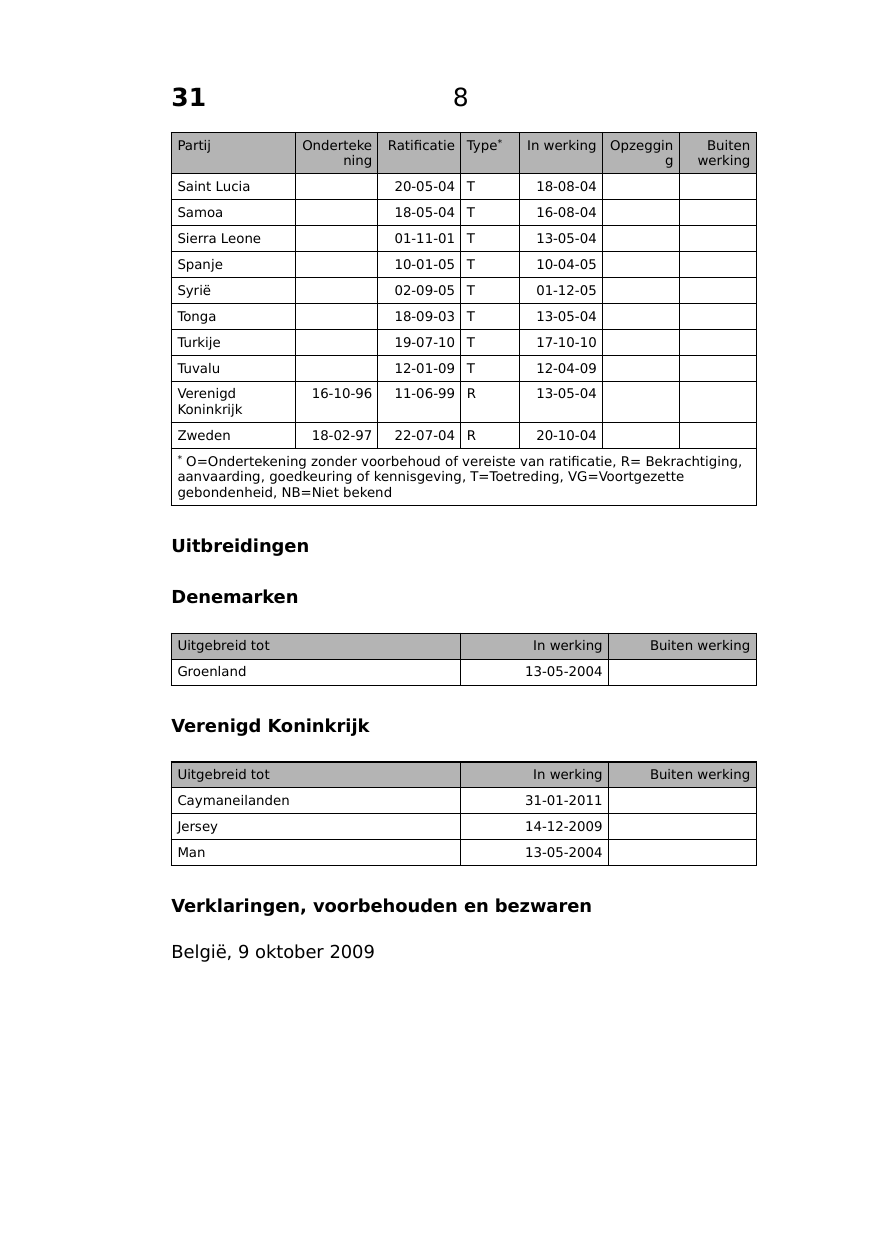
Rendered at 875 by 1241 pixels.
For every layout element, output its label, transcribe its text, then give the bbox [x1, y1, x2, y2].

table_cell 10-04-05 [520, 252, 602, 277]
table_cell [296, 226, 377, 251]
table_cell [680, 200, 756, 225]
table_cell 20-05-04 [378, 174, 460, 199]
table_cell 18-09-03 [378, 304, 460, 329]
table_cell [603, 226, 679, 251]
table_cell T [461, 304, 519, 329]
table_cell [680, 423, 756, 448]
table_cell 13-05-2004 [461, 660, 608, 684]
table_cell 31-01-2011 [461, 788, 608, 813]
table_cell Caymaneilanden [172, 788, 460, 813]
table_cell [296, 356, 377, 381]
table_cell 01-11-01 [378, 226, 460, 251]
table_cell 13-05-04 [520, 382, 602, 422]
table_cell Verenigd Koninkrijk [172, 382, 295, 422]
table_cell [603, 278, 679, 303]
table_cell [680, 174, 756, 199]
table_cell R [461, 423, 519, 448]
table_cell [680, 382, 756, 422]
table_cell [296, 278, 377, 303]
table_cell 19-07-10 [378, 330, 460, 355]
table_header Uitgebreid tot [172, 634, 460, 659]
table_cell [609, 660, 756, 684]
subtitle Uitbreidingen [171, 536, 756, 557]
table_header Type* [461, 133, 519, 173]
table_cell 18-08-04 [520, 174, 602, 199]
table_header In werking [461, 634, 608, 659]
table_cell [680, 304, 756, 329]
table_cell * O=Ondertekening zonder voorbehoud of vereiste van ratificatie, R= Bekrachtiging, aanvaarding, goedkeuring of kennisgeving, T=Toetreding, VG=Voortgezette gebondenheid, NB=Niet bekend [172, 449, 756, 505]
table_header Uitgebreid tot [172, 763, 460, 787]
table_header Buiten werking [609, 763, 756, 787]
table_cell T [461, 330, 519, 355]
table_cell 11-06-99 [378, 382, 460, 422]
table_cell 20-10-04 [520, 423, 602, 448]
table_cell 13-05-04 [520, 226, 602, 251]
table_cell 10-01-05 [378, 252, 460, 277]
table_cell Spanje [172, 252, 295, 277]
table_cell Samoa [172, 200, 295, 225]
table_cell [603, 330, 679, 355]
table_cell Tuvalu [172, 356, 295, 381]
table_cell [603, 174, 679, 199]
table_cell [609, 788, 756, 813]
table_cell [680, 356, 756, 381]
table_cell [609, 814, 756, 839]
table_cell T [461, 278, 519, 303]
table_cell 18-02-97 [296, 423, 377, 448]
subtitle Verenigd Koninkrijk [171, 716, 756, 736]
table_cell 01-12-05 [520, 278, 602, 303]
table_cell T [461, 252, 519, 277]
table_cell [296, 330, 377, 355]
table_cell [680, 330, 756, 355]
table_cell [603, 382, 679, 422]
table_cell [680, 252, 756, 277]
table_cell 22-07-04 [378, 423, 460, 448]
table_cell 02-09-05 [378, 278, 460, 303]
table_cell Man [172, 840, 460, 865]
table_cell Sierra Leone [172, 226, 295, 251]
table_cell 17-10-10 [520, 330, 602, 355]
table_cell Saint Lucia [172, 174, 295, 199]
table_cell [603, 304, 679, 329]
table_cell [296, 200, 377, 225]
table_cell [296, 174, 377, 199]
table_cell Turkije [172, 330, 295, 355]
table_cell [609, 840, 756, 865]
subtitle Denemarken [171, 587, 756, 608]
table_header Ratificatie [378, 133, 460, 173]
table_cell [603, 423, 679, 448]
table_header Ondertekening [296, 133, 377, 173]
table_cell T [461, 356, 519, 381]
table_header In werking [461, 763, 608, 787]
table_header Opzegging [603, 133, 679, 173]
table_cell [603, 356, 679, 381]
table_header In werking [520, 133, 602, 173]
table_header Partij [172, 133, 295, 173]
table_cell 14-12-2009 [461, 814, 608, 839]
table_cell Groenland [172, 660, 460, 684]
table_header Buiten werking [609, 634, 756, 659]
table_cell T [461, 226, 519, 251]
table_cell [603, 252, 679, 277]
table_cell 16-08-04 [520, 200, 602, 225]
table_cell Jersey [172, 814, 460, 839]
table_cell [296, 252, 377, 277]
text België, 9 oktober 2009 [171, 942, 756, 963]
table_cell 13-05-04 [520, 304, 602, 329]
table_cell 18-05-04 [378, 200, 460, 225]
table_cell Tonga [172, 304, 295, 329]
table_cell [680, 278, 756, 303]
table_cell Syrië [172, 278, 295, 303]
table_cell Zweden [172, 423, 295, 448]
subtitle Verklaringen, voorbehouden en bezwaren [171, 896, 756, 917]
table_cell [680, 226, 756, 251]
table_cell 12-01-09 [378, 356, 460, 381]
table_cell T [461, 174, 519, 199]
table_cell 16-10-96 [296, 382, 377, 422]
table_cell 12-04-09 [520, 356, 602, 381]
table_cell R [461, 382, 519, 422]
table_cell 13-05-2004 [461, 840, 608, 865]
table_cell [296, 304, 377, 329]
table_cell [603, 200, 679, 225]
table_cell T [461, 200, 519, 225]
table_header Buiten werking [680, 133, 756, 173]
